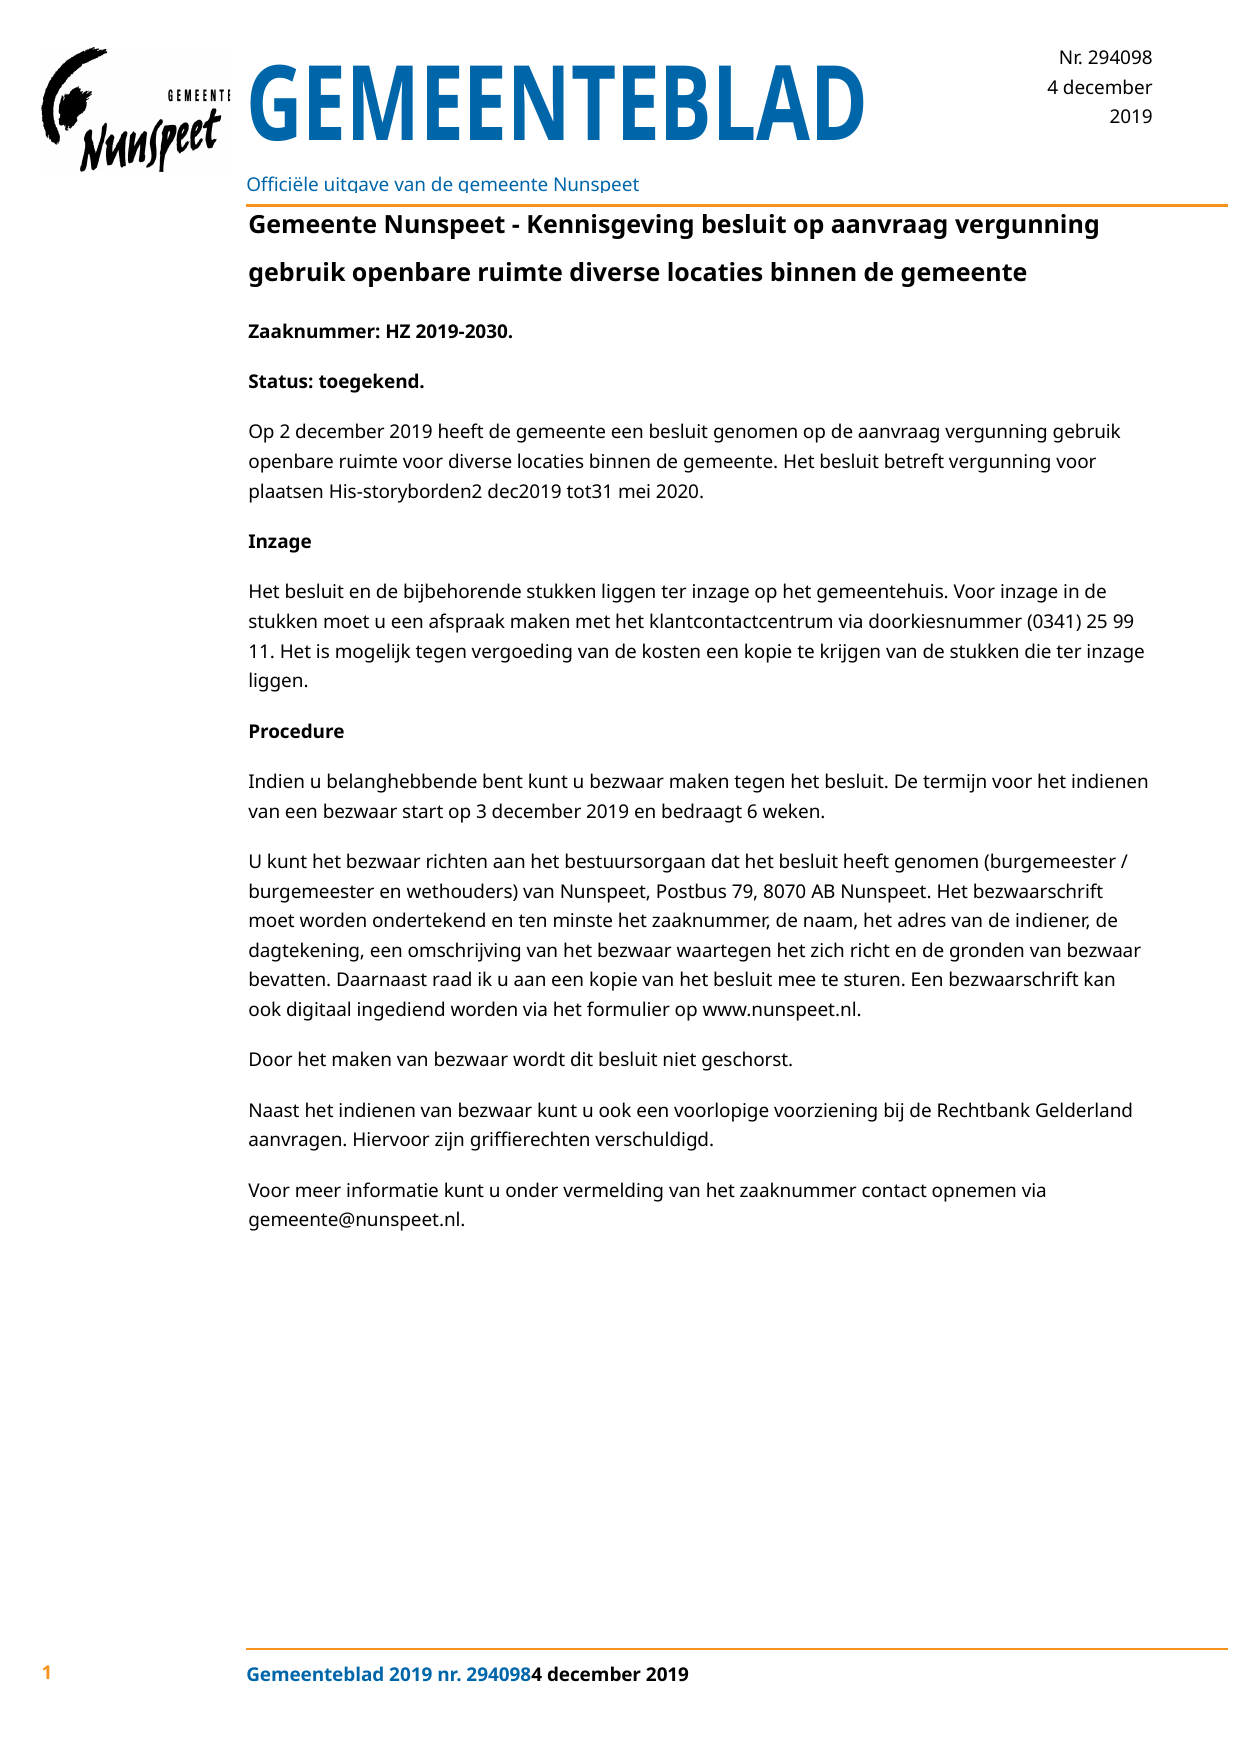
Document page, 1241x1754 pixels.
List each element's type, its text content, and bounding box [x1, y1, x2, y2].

text Gemeente Nunspeet - Kennisgeving besluit op aanvraag vergunning gebruik openbare ruimte diverse locaties binnen de gemeente [248, 207, 1152, 288]
text Op 2 december 2019 heeft de gemeente een besluit genomen op de aanvraag vergunning gebruik openbare ruimte voor diverse locaties binnen de gemeente. Het besluit betreft vergunning voor plaatsen His-storyborden2 dec2019 tot31 mei 2020. [248, 419, 1152, 504]
text Procedure [248, 718, 1152, 744]
text Inzage [248, 528, 1152, 554]
text Indien u belanghebbende bent kunt u bezwaar maken tegen het besluit. De termijn voor het indienen van een bezwaar start op 3 december 2019 en bedraagt 6 weken. [248, 768, 1152, 824]
text Naast het indienen van bezwaar kunt u ook een voorlopige voorziening bij de Rechtbank Gelderland aanvragen. Hiervoor zijn griffierechten verschuldigd. [248, 1097, 1152, 1152]
picture [41, 47, 231, 172]
text Het besluit en de bijbehorende stukken liggen ter inzage op het gemeentehuis. Voor inzage in de stukken moet u een afspraak maken met het klantcontactcentrum via doorkiesnummer (0341) 25 99 11. Het is mogelijk tegen vergoeding van de kosten een kopie te krijgen van de stukken die ter inzage liggen. [248, 579, 1152, 693]
text Zaaknummer: HZ 2019-2030. [248, 318, 1152, 344]
text Status: toegekend. [248, 368, 1152, 394]
text Door het maken van bezwaar wordt dit besluit niet geschorst. [248, 1047, 1152, 1072]
text Voor meer informatie kunt u onder vermelding van het zaaknummer contact opnemen via gemeente@nunspeet.nl. [248, 1177, 1152, 1232]
text U kunt het bezwaar richten aan het bestuursorgaan dat het besluit heeft genomen (burgemeester / burgemeester en wethouders) van Nunspeet, Postbus 79, 8070 AB Nunspeet. Het bezwaarschrift moet worden ondertekend en ten minste het zaaknummer, de naam, het adres van de indiener, de dagtekening, een omschrijving van het bezwaar waartegen het zich richt en de gronden van bezwaar bevatten. Daarnaast raad ik u aan een kopie van het besluit mee te sturen. Een bezwaarschrift kan ook digitaal ingediend worden via het formulier op www.nunspeet.nl. [248, 848, 1152, 1022]
